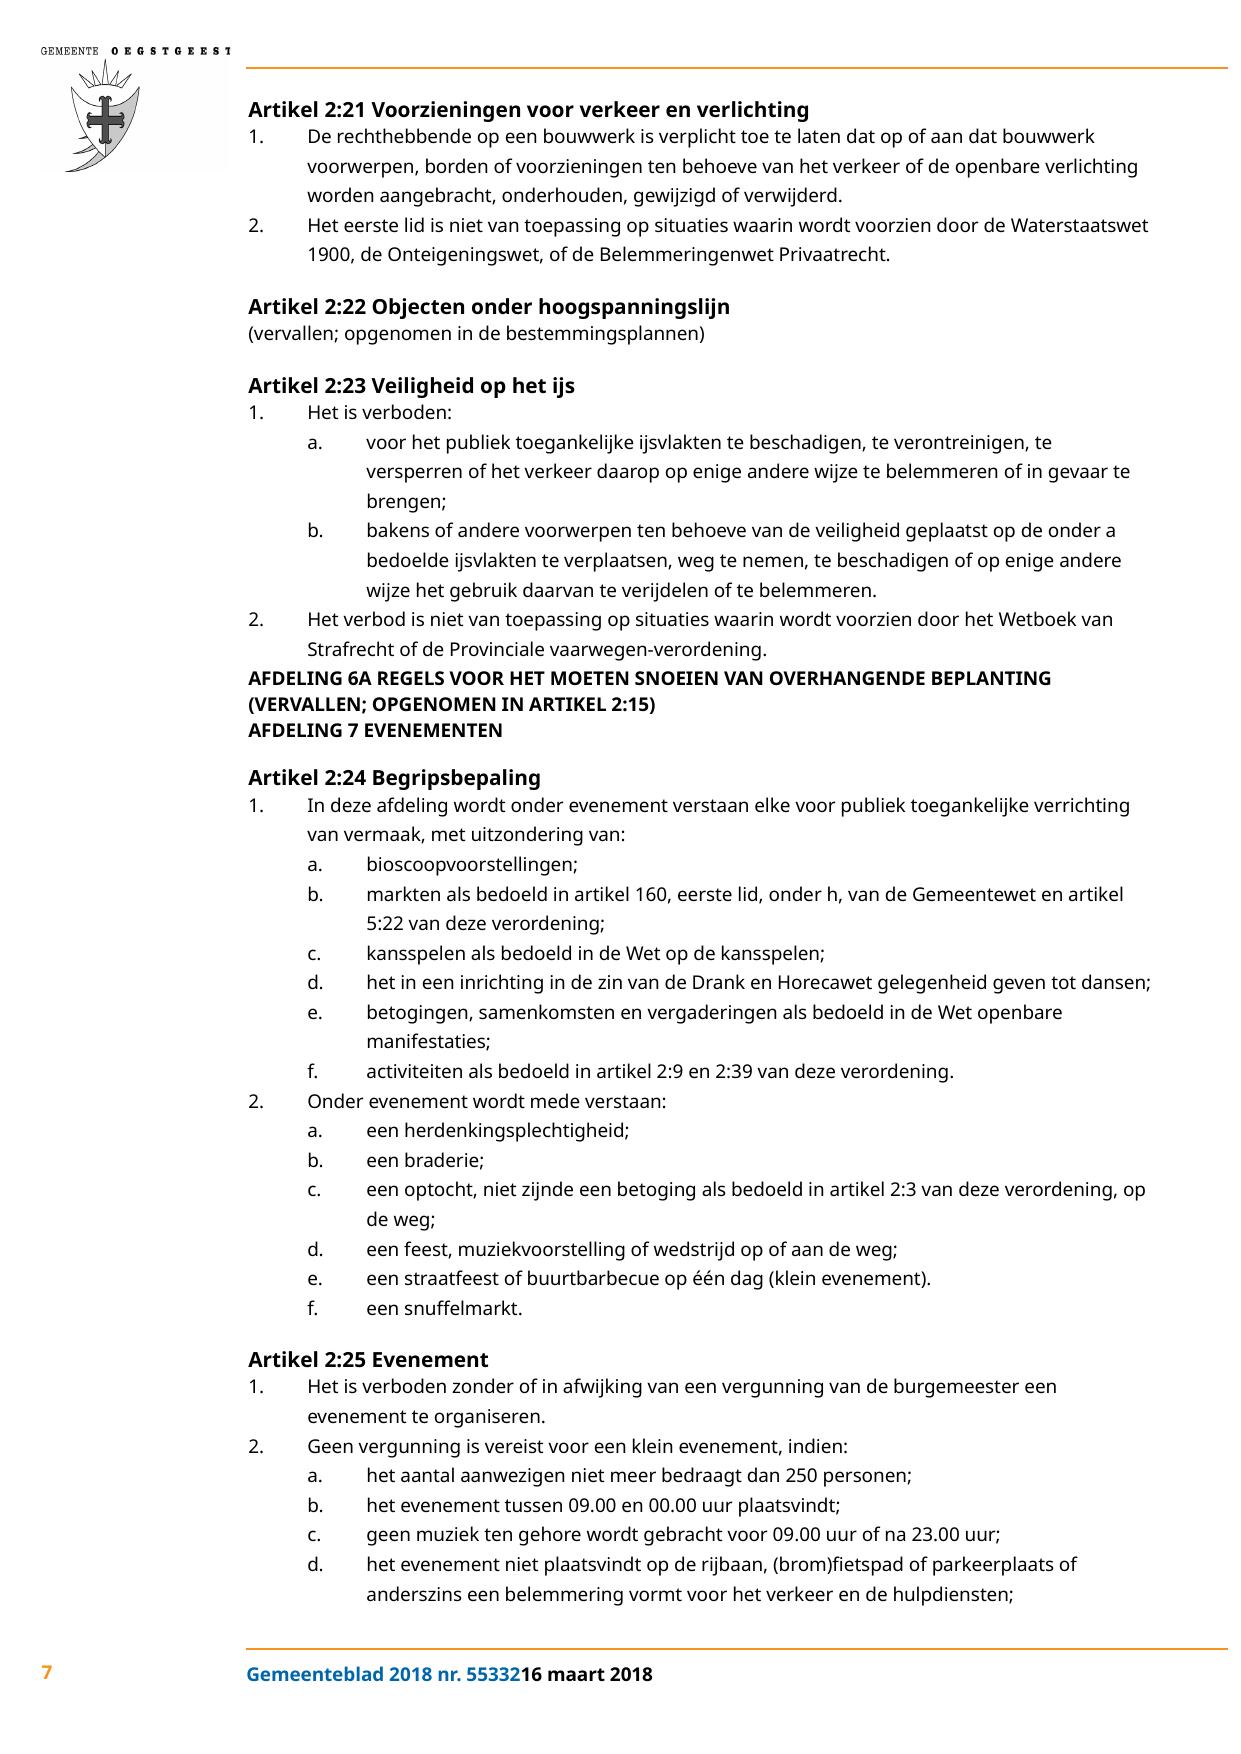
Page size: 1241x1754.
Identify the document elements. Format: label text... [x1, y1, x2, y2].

list Het is verboden zonder of in afwijking van een vergunning van de burgemeester een evenement te organiseren. [248, 1374, 1152, 1429]
list een optocht, niet zijnde een betoging als bedoeld in artikel 2:3 van deze verordening, op de weg; [307, 1177, 1152, 1232]
text (vervallen; opgenomen in de bestemmingsplannen) [248, 320, 1152, 346]
text Artikel 2:21 Voorzieningen voor verkeer en verlichting [248, 95, 1152, 123]
list geen muziek ten gehore wordt gebracht voor 09.00 uur of na 23.00 uur; [307, 1522, 1152, 1547]
text Artikel 2:23 Veiligheid op het ijs [248, 371, 1152, 399]
list een snuffelmarkt. [307, 1295, 1152, 1321]
list het evenement niet plaatsvindt op de rijbaan, (brom)fietspad of parkeerplaats of anderszins een belemmering vormt voor het verkeer en de hulpdiensten; [307, 1551, 1152, 1607]
text Artikel 2:25 Evenement [248, 1345, 1152, 1374]
list het aantal aanwezigen niet meer bedraagt dan 250 personen; [307, 1462, 1152, 1488]
list Geen vergunning is vereist voor een klein evenement, indien: [248, 1433, 1152, 1459]
list activiteiten als bedoeld in artikel 2:9 en 2:39 van deze verordening. [307, 1058, 1152, 1084]
list Onder evenement wordt mede verstaan: [248, 1088, 1152, 1113]
list betogingen, samenkomsten en vergaderingen als bedoeld in de Wet openbare manifestaties; [307, 999, 1152, 1054]
list een feest, muziekvoorstelling of wedstrijd op of aan de weg; [307, 1236, 1152, 1261]
list De rechthebbende op een bouwwerk is verplicht toe te laten dat op of aan dat bouwwerk voorwerpen, borden of voorzieningen ten behoeve van het verkeer of de openbare verlichting worden aangebracht, onderhouden, gewijzigd of verwijderd. [248, 123, 1152, 208]
list het evenement tussen 09.00 en 00.00 uur plaatsvindt; [307, 1492, 1152, 1518]
picture [41, 47, 231, 172]
list een herdenkingsplechtigheid; [307, 1117, 1152, 1143]
list een braderie; [307, 1147, 1152, 1173]
list In deze afdeling wordt onder evenement verstaan elke voor publiek toegankelijke verrichting van vermaak, met uitzondering van: [248, 792, 1152, 847]
list markten als bedoeld in artikel 160, eerste lid, onder h, van de Gemeentewet en artikel 5:22 van deze verordening; [307, 881, 1152, 936]
list Het is verboden: [248, 399, 1152, 425]
list het in een inrichting in de zin van de Drank en Horecawet gelegenheid geven tot dansen; [307, 969, 1152, 995]
list bakens of andere voorwerpen ten behoeve van de veiligheid geplaatst op de onder a bedoelde ijsvlakten te verplaatsen, weg te nemen, te beschadigen of op enige andere wijze het gebruik daarvan te verijdelen of te belemmeren. [307, 518, 1152, 602]
text AFDELING 7 EVENEMENTEN [248, 717, 1152, 743]
list bioscoopvoorstellingen; [307, 851, 1152, 877]
text AFDELING 6A REGELS VOOR HET MOETEN SNOEIEN VAN OVERHANGENDE BEPLANTING (VERVALLEN; OPGENOMEN IN ARTIKEL 2:15) [248, 666, 1152, 717]
list kansspelen als bedoeld in de Wet op de kansspelen; [307, 940, 1152, 966]
list Het verbod is niet van toepassing op situaties waarin wordt voorzien door het Wetboek van Strafrecht of de Provinciale vaarwegen-verordening. [248, 606, 1152, 662]
list Het eerste lid is niet van toepassing op situaties waarin wordt voorzien door de Waterstaatswet 1900, de Onteigeningswet, of de Belemmeringenwet Privaatrecht. [248, 212, 1152, 267]
list voor het publiek toegankelijke ijsvlakten te beschadigen, te verontreinigen, te versperren of het verkeer daarop op enige andere wijze te belemmeren of in gevaar te brengen; [307, 429, 1152, 514]
text Artikel 2:22 Objecten onder hoogspanningslijn [248, 292, 1152, 320]
text Artikel 2:24 Begripsbepaling [248, 763, 1152, 792]
list een straatfeest of buurtbarbecue op één dag (klein evenement). [307, 1265, 1152, 1291]
